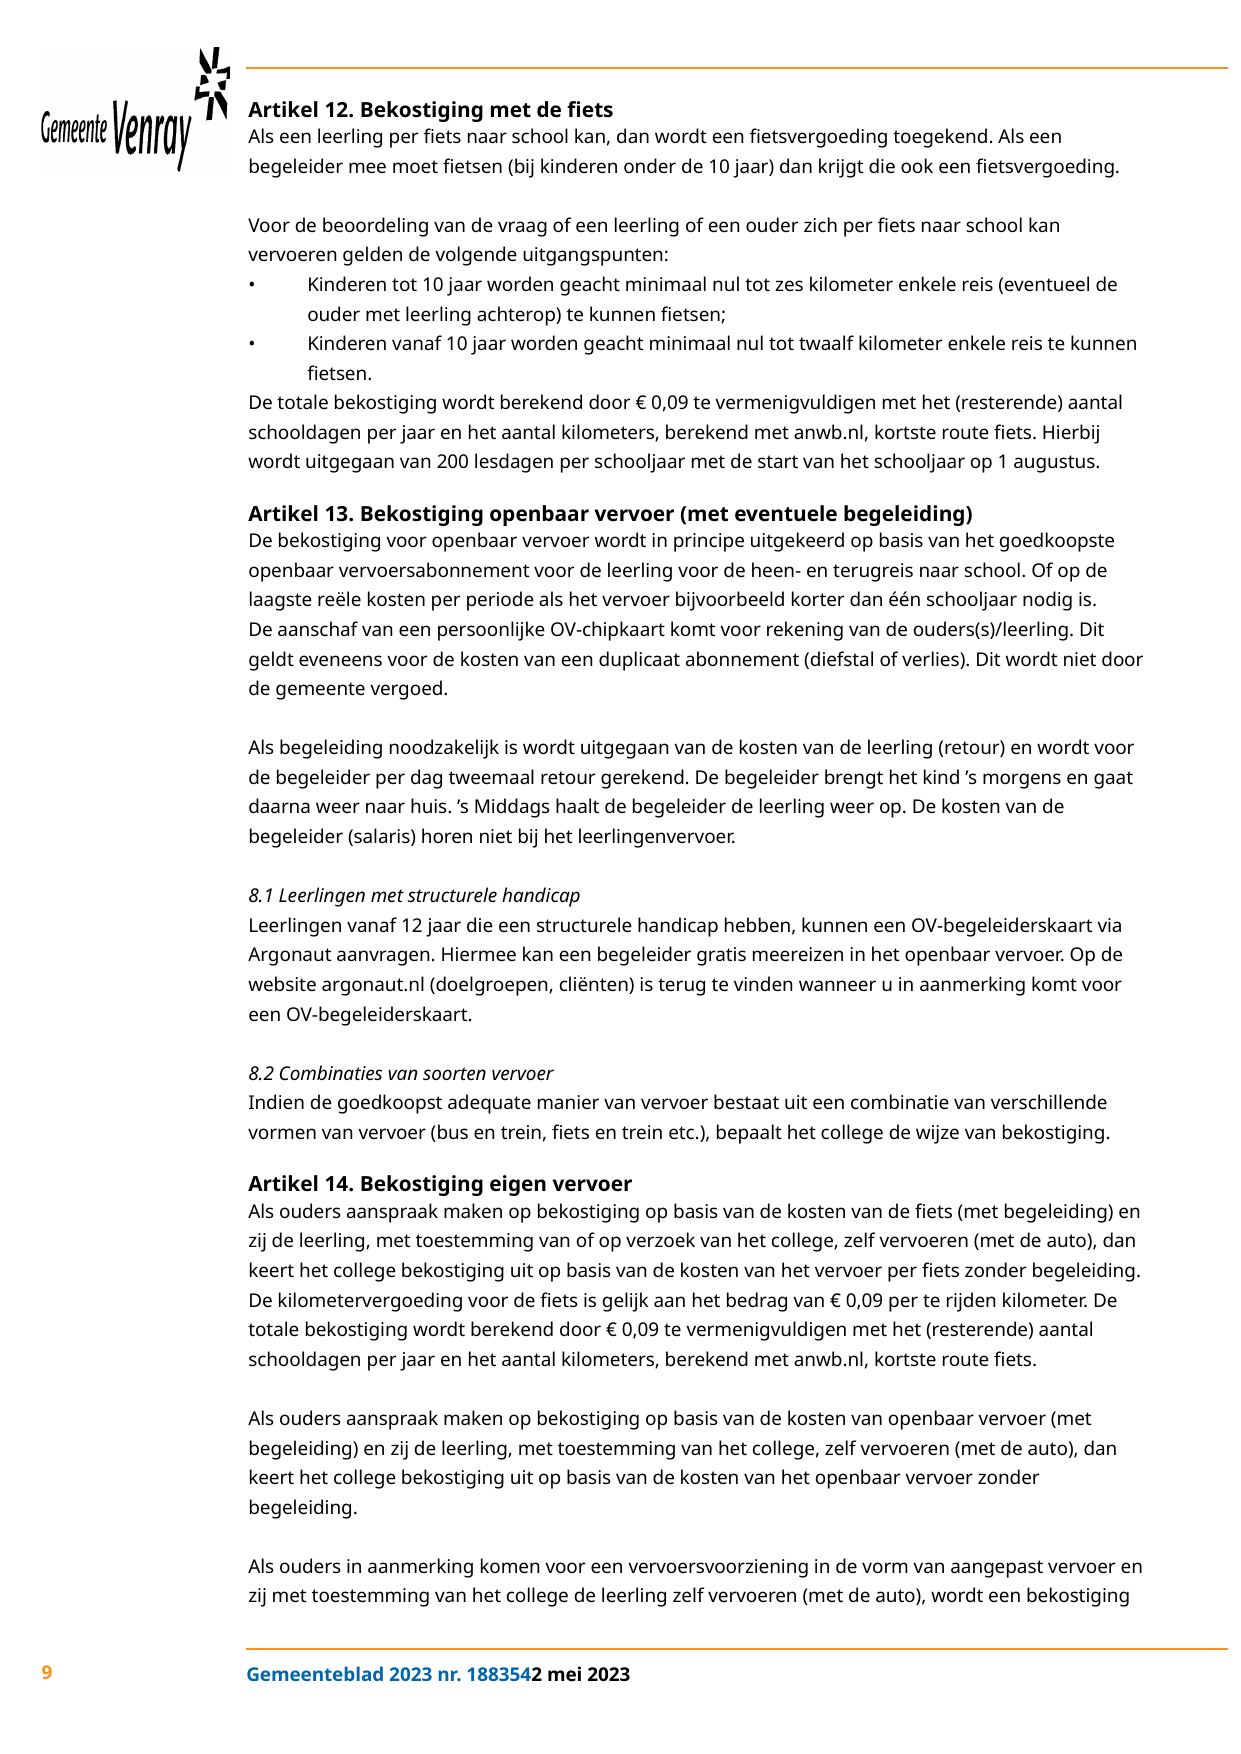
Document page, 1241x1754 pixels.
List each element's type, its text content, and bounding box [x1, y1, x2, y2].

picture [41, 47, 231, 172]
text Artikel 12. Bekostiging met de fiets [248, 95, 1152, 123]
text 8.2 Combinaties van soorten vervoer [248, 1060, 1152, 1086]
text De aanschaf van een persoonlijke OV-chipkaart komt voor rekening van de ouders(s)/leerling. Dit geldt eveneens voor de kosten van een duplicaat abonnement (diefstal of verlies). Dit wordt niet door de gemeente vergoed. [248, 616, 1152, 701]
text Indien de goedkoopst adequate manier van vervoer bestaat uit een combinatie van verschillende vormen van vervoer (bus en trein, fiets en trein etc.), bepaalt het college de wijze van bekostiging. [248, 1089, 1152, 1145]
text Als ouders in aanmerking komen voor een vervoersvoorziening in de vorm van aangepast vervoer en zij met toestemming van het college de leerling zelf vervoeren (met de auto), wordt een bekostiging [248, 1553, 1152, 1608]
text Als ouders aanspraak maken op bekostiging op basis van de kosten van openbaar vervoer (met begeleiding) en zij de leerling, met toestemming van het college, zelf vervoeren (met de auto), dan keert het college bekostiging uit op basis van de kosten van het openbaar vervoer zonder begeleiding. [248, 1405, 1152, 1519]
text Als begeleiding noodzakelijk is wordt uitgegaan van de kosten van de leerling (retour) en wordt voor de begeleider per dag tweemaal retour gerekend. De begeleider brengt het kind ’s morgens en gaat daarna weer naar huis. ’s Middags haalt de begeleider de leerling weer op. De kosten van de begeleider (salaris) horen niet bij het leerlingenvervoer. [248, 734, 1152, 849]
text De totale bekostiging wordt berekend door € 0,09 te vermenigvuldigen met het (resterende) aantal schooldagen per jaar en het aantal kilometers, berekend met anwb.nl, kortste route fiets. Hierbij wordt uitgegaan van 200 lesdagen per schooljaar met de start van het schooljaar op 1 augustus. [248, 389, 1152, 474]
text Als een leerling per fiets naar school kan, dan wordt een fietsvergoeding toegekend. Als een begeleider mee moet fietsen (bij kinderen onder de 10 jaar) dan krijgt die ook een fietsvergoeding. [248, 123, 1152, 178]
text Als ouders aanspraak maken op bekostiging op basis van de kosten van de fiets (met begeleiding) en zij de leerling, met toestemming van of op verzoek van het college, zelf vervoeren (met de auto), dan keert het college bekostiging uit op basis van de kosten van het vervoer per fiets zonder begeleiding. De kilometervergoeding voor de fiets is gelijk aan het bedrag van € 0,09 per te rijden kilometer. De totale bekostiging wordt berekend door € 0,09 te vermenigvuldigen met het (resterende) aantal schooldagen per jaar en het aantal kilometers, berekend met anwb.nl, kortste route fiets. [248, 1198, 1152, 1372]
text Artikel 14. Bekostiging eigen vervoer [248, 1169, 1152, 1198]
text 8.1 Leerlingen met structurele handicap [248, 882, 1152, 908]
text Voor de beoordeling van de vraag of een leerling of een ouder zich per fiets naar school kan vervoeren gelden de volgende uitgangspunten: [248, 212, 1152, 267]
list Kinderen vanaf 10 jaar worden geacht minimaal nul tot twaalf kilometer enkele reis te kunnen fietsen. [248, 330, 1152, 386]
list Kinderen tot 10 jaar worden geacht minimaal nul tot zes kilometer enkele reis (eventueel de ouder met leerling achterop) te kunnen fietsen; [248, 271, 1152, 326]
text De bekostiging voor openbaar vervoer wordt in principe uitgekeerd op basis van het goedkoopste openbaar vervoersabonnement voor de leerling voor de heen- en terugreis naar school. Of op de laagste reële kosten per periode als het vervoer bijvoorbeeld korter dan één schooljaar nodig is. [248, 527, 1152, 612]
text Leerlingen vanaf 12 jaar die een structurele handicap hebben, kunnen een OV-begeleiderskaart via Argonaut aanvragen. Hiermee kan een begeleider gratis meereizen in het openbaar vervoer. Op de website argonaut.nl (doelgroepen, cliënten) is terug te vinden wanneer u in aanmerking komt voor een OV-begeleiderskaart. [248, 912, 1152, 1027]
text Artikel 13. Bekostiging openbaar vervoer (met eventuele begeleiding) [248, 499, 1152, 527]
